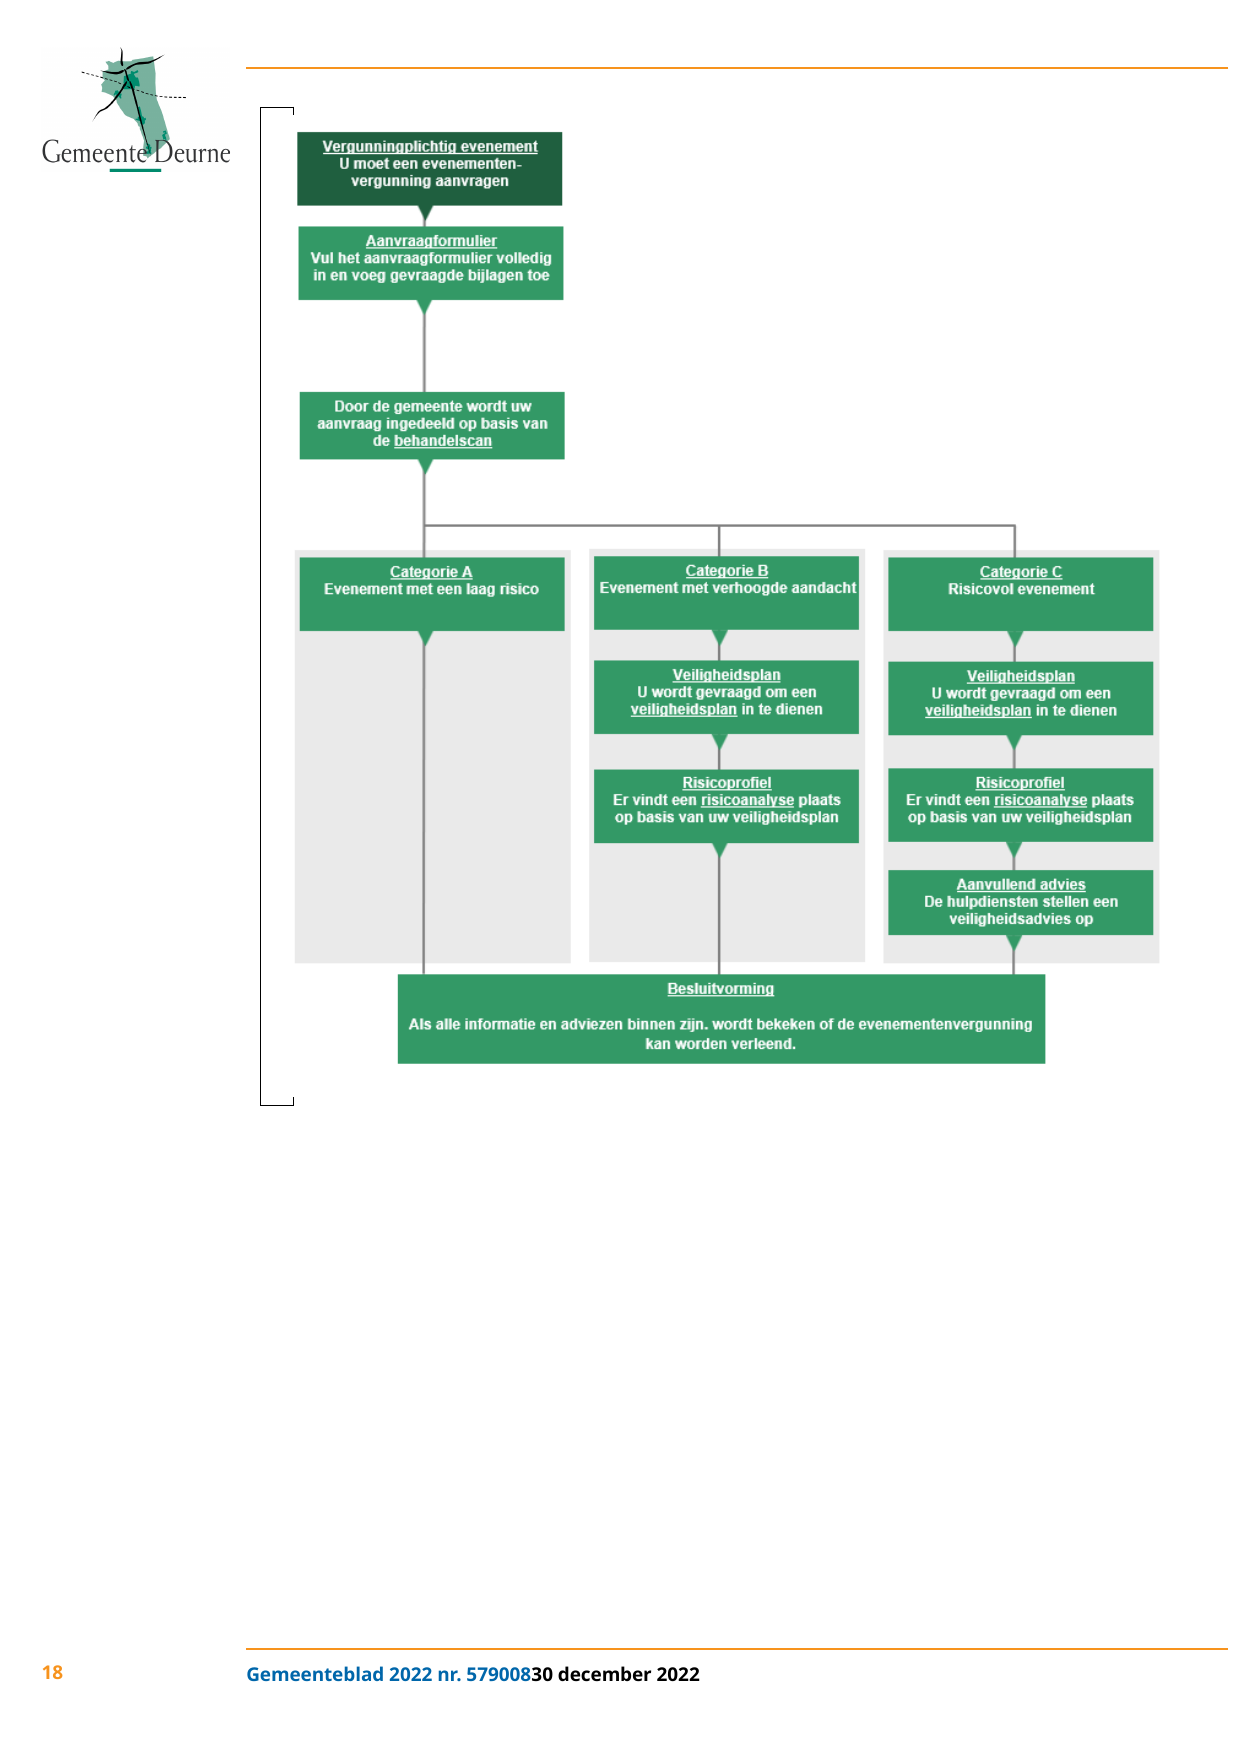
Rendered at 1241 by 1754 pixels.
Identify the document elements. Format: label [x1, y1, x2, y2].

picture [41, 47, 231, 172]
picture [268, 115, 1173, 1097]
